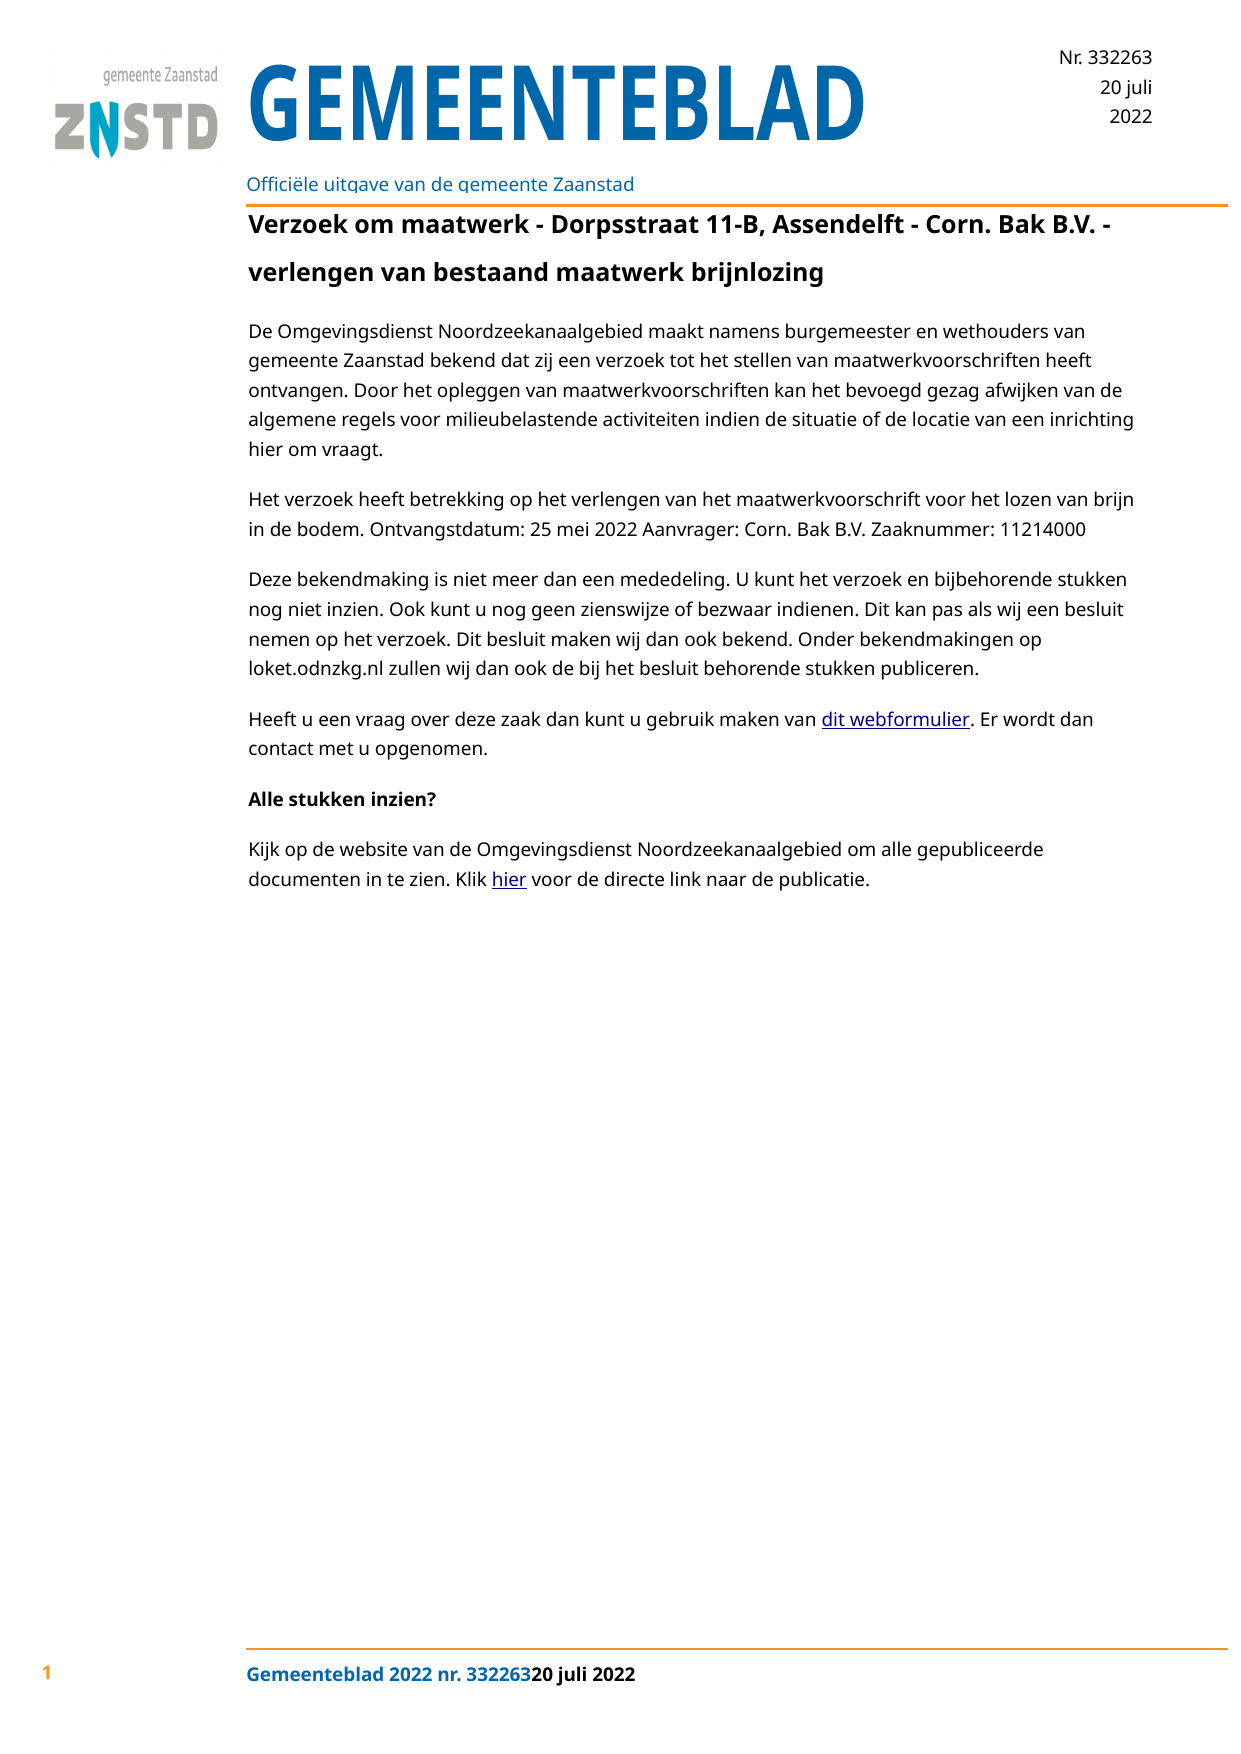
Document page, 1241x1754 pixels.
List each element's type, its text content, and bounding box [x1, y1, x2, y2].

text Alle stukken inzien? [248, 786, 1152, 812]
text Kijk op de website van de Omgevingsdienst Noordzeekanaalgebied om alle gepubliceerde documenten in te zien. Klik hier voor de directe link naar de publicatie. [248, 836, 1152, 892]
text De Omgevingsdienst Noordzeekanaalgebied maakt namens burgemeester en wethouders van gemeente Zaanstad bekend dat zij een verzoek tot het stellen van maatwerkvoorschriften heeft ontvangen. Door het opleggen van maatwerkvoorschriften kan het bevoegd gezag afwijken van de algemene regels voor milieubelastende activiteiten indien de situatie of de locatie van een inrichting hier om vraagt. [248, 318, 1152, 462]
text Heeft u een vraag over deze zaak dan kunt u gebruik maken van dit webformulier. Er wordt dan contact met u opgenomen. [248, 706, 1152, 761]
text Het verzoek heeft betrekking op het verlengen van het maatwerkvoorschrift voor het lozen van brijn in de bodem. Ontvangstdatum: 25 mei 2022 Aanvrager: Corn. Bak B.V. Zaaknummer: 11214000 [248, 487, 1152, 542]
picture [41, 47, 231, 172]
text Verzoek om maatwerk - Dorpsstraat 11-B, Assendelft - Corn. Bak B.V. - verlengen van bestaand maatwerk brijnlozing [248, 207, 1152, 288]
text Deze bekendmaking is niet meer dan een mededeling. U kunt het verzoek en bijbehorende stukken nog niet inzien. Ook kunt u nog geen zienswijze of bezwaar indienen. Dit kan pas als wij een besluit nemen op het verzoek. Dit besluit maken wij dan ook bekend. Onder bekendmakingen op loket.odnzkg.nl zullen wij dan ook de bij het besluit behorende stukken publiceren. [248, 567, 1152, 681]
